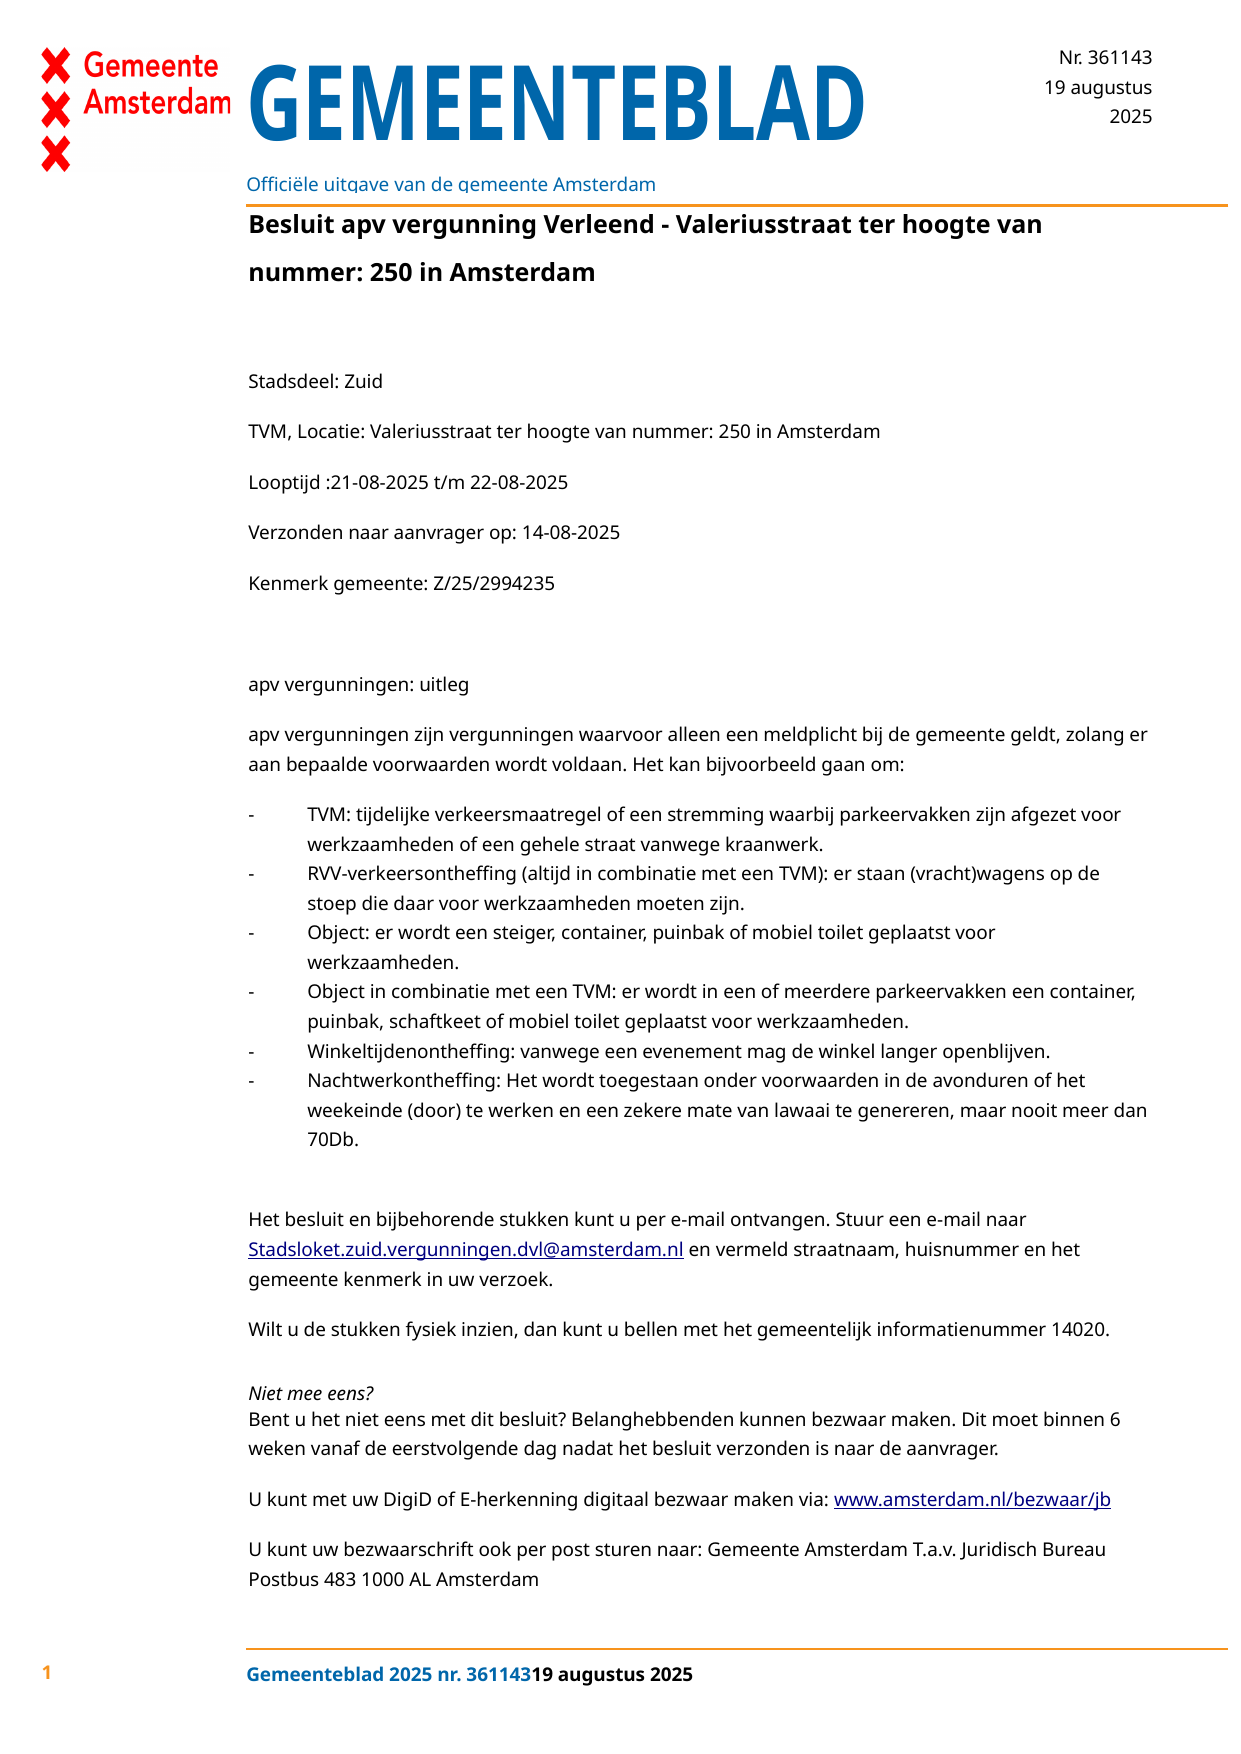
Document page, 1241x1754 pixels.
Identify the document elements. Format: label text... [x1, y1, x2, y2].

text Besluit apv vergunning Verleend - Valeriusstraat ter hoogte van nummer: 250 in Amsterdam [248, 207, 1152, 288]
text Stadsdeel: Zuid [248, 368, 1152, 394]
list Object: er wordt een steiger, container, puinbak of mobiel toilet geplaatst voor werkzaamheden. [248, 919, 1152, 975]
text TVM, Locatie: Valeriusstraat ter hoogte van nummer: 250 in Amsterdam [248, 419, 1152, 444]
text U kunt uw bezwaarschrift ook per post sturen naar: Gemeente Amsterdam T.a.v. Juridisch Bureau Postbus 483 1000 AL Amsterdam [248, 1536, 1152, 1592]
text apv vergunningen zijn vergunningen waarvoor alleen een meldplicht bij de gemeente geldt, zolang er aan bepaalde voorwaarden wordt voldaan. Het kan bijvoorbeeld gaan om: [248, 721, 1152, 777]
text Wilt u de stukken fysiek inzien, dan kunt u bellen met het gemeentelijk informatienummer 14020. [248, 1316, 1152, 1342]
list RVV-verkeersontheffing (altijd in combinatie met een TVM): er staan (vracht)wagens op de stoep die daar voor werkzaamheden moeten zijn. [248, 860, 1152, 916]
text Niet mee eens? [248, 1380, 1152, 1406]
picture [41, 47, 231, 172]
list Nachtwerkontheffing: Het wordt toegestaan onder voorwaarden in de avonduren of het weekeinde (door) te werken en een zekere mate van lawaai te genereren, maar nooit meer dan 70Db. [248, 1067, 1152, 1152]
list Winkeltijdenontheffing: vanwege een evenement mag de winkel langer openblijven. [248, 1038, 1152, 1064]
text apv vergunningen: uitleg [248, 671, 1152, 697]
text U kunt met uw DigiD of E-herkenning digitaal bezwaar maken via: www.amsterdam.nl/bezwaar/jb [248, 1486, 1152, 1512]
text Kenmerk gemeente: Z/25/2994235 [248, 570, 1152, 596]
list Object in combinatie met een TVM: er wordt in een of meerdere parkeervakken een container, puinbak, schaftkeet of mobiel toilet geplaatst voor werkzaamheden. [248, 979, 1152, 1034]
text Bent u het niet eens met dit besluit? Belanghebbenden kunnen bezwaar maken. Dit moet binnen 6 weken vanaf de eerstvolgende dag nadat het besluit verzonden is naar de aanvrager. [248, 1406, 1152, 1461]
list TVM: tijdelijke verkeersmaatregel of een stremming waarbij parkeervakken zijn afgezet voor werkzaamheden of een gehele straat vanwege kraanwerk. [248, 801, 1152, 857]
text Verzonden naar aanvrager op: 14-08-2025 [248, 519, 1152, 545]
text Het besluit en bijbehorende stukken kunt u per e-mail ontvangen. Stuur een e-mail naar Stadsloket.zuid.vergunningen.dvl@amsterdam.nl en vermeld straatnaam, huisnummer en het gemeente kenmerk in uw verzoek. [248, 1207, 1152, 1292]
text Looptijd :21-08-2025 t/m 22-08-2025 [248, 469, 1152, 495]
